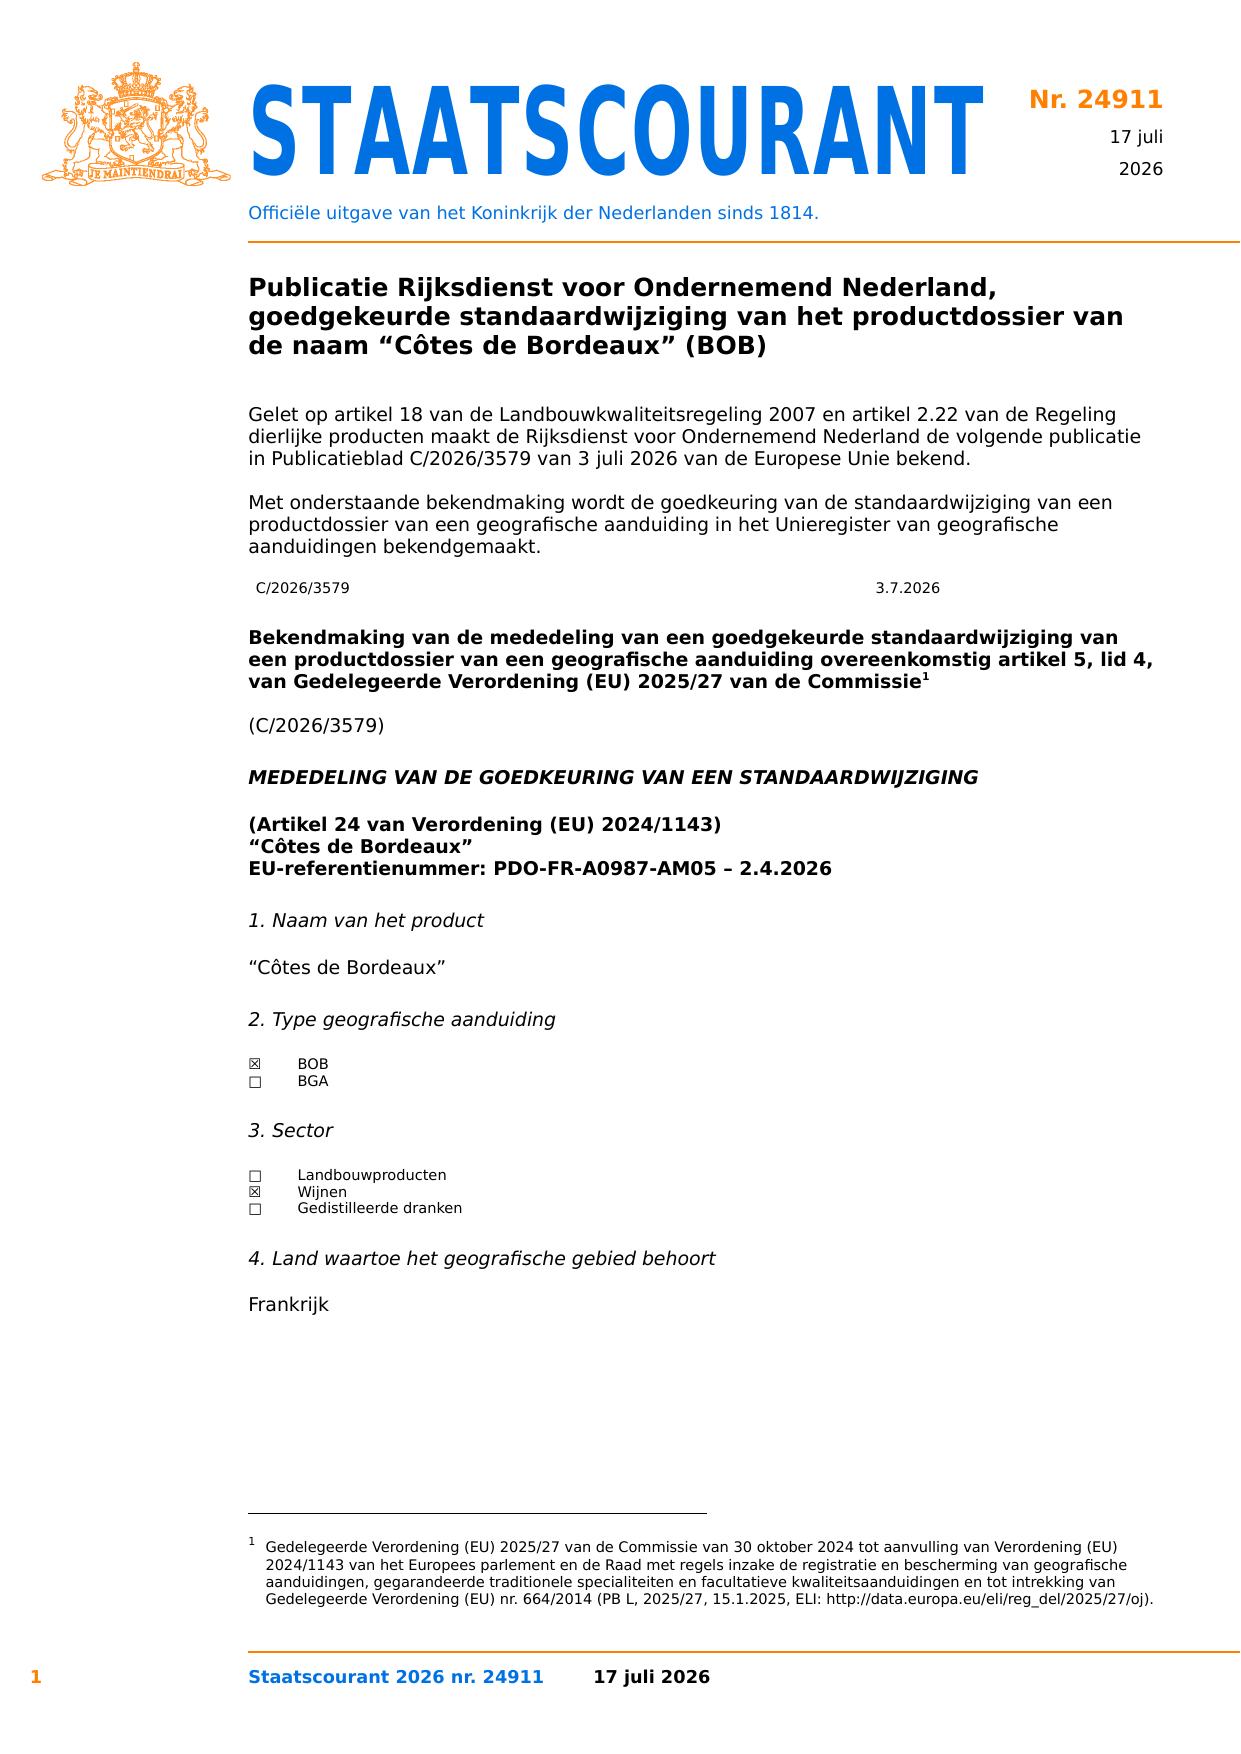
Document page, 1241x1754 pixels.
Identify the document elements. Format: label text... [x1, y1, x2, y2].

text “Côtes de Bordeaux” [248, 836, 1163, 858]
table_cell □ [248, 1073, 292, 1089]
table_cell Wijnen [292, 1184, 1163, 1200]
text Met onderstaande bekendmaking wordt de goedkeuring van de standaardwijziging van een productdossier van een geografische aanduiding in het Unieregister van geografische aanduidingen bekendgemaakt. [248, 492, 1163, 558]
subtitle 1. Naam van het product [248, 909, 1163, 932]
table_header □ [248, 1166, 292, 1183]
table_cell BGA [292, 1073, 1163, 1089]
text “Côtes de Bordeaux” [248, 957, 1163, 978]
picture [41, 62, 231, 186]
subtitle MEDEDELING VAN DE GOEDKEURING VAN EEN STANDAARDWIJZIGING [248, 767, 1163, 789]
table_cell 17 juli [998, 121, 1240, 153]
subtitle Publicatie Rijksdienst voor Ondernemend Nederland, goedgekeurde standaardwijziging van het productdossier van de naam “Côtes de Bordeaux” (BOB) [248, 273, 1163, 361]
table_header STAATSCOURANT [248, 62, 998, 203]
table_header C/2026/3579 [250, 580, 869, 597]
subtitle 3. Sector [248, 1119, 1163, 1141]
text (Artikel 24 van Verordening (EU) 2024/1143) [248, 814, 1163, 836]
table_header [25, 62, 248, 241]
text Frankrijk [248, 1294, 1163, 1316]
table_cell Officiële uitgave van het Koninkrijk der Nederlanden sinds 1814. [248, 203, 1240, 241]
table_header Nr. 24911 [998, 62, 1240, 121]
table_cell 2026 [998, 153, 1240, 203]
table_header 3.7.2026 [869, 580, 1163, 597]
table_header BOB [292, 1056, 1163, 1072]
table_cell □ [248, 1200, 292, 1217]
table_cell Gedistilleerde dranken [292, 1200, 1163, 1217]
subtitle Bekendmaking van de mededeling van een goedgekeurde standaardwijziging van een productdossier van een geografische aanduiding overeenkomstig artikel 5, lid 4, van Gedelegeerde Verordening (EU) 2025/27 van de Commissie [248, 627, 1163, 693]
table_header Landbouwproducten [292, 1166, 1163, 1183]
text Gelet op artikel 18 van de Landbouwkwaliteitsregeling 2007 en artikel 2.22 van de Regeling dierlijke producten maakt de Rijksdienst voor Ondernemend Nederland de volgende publicatie in Publicatieblad C/2026/3579 van 3 juli 2026 van de Europese Unie bekend. [248, 404, 1163, 470]
subtitle 4. Land waartoe het geografische gebied behoort [248, 1247, 1163, 1269]
table_header ☒ [248, 1056, 292, 1072]
text Gedelegeerde Verordening (EU) 2025/27 van de Commissie van 30 oktober 2024 tot aanvulling van Verordening (EU) 2024/1143 van het Europees parlement en de Raad met regels inzake de registratie en bescherming van geografische aanduidingen, gegarandeerde traditionele specialiteiten en facultatieve kwaliteitsaanduidingen en tot intrekking van Gedelegeerde Verordening (EU) nr. 664/2014 (PB L, 2025/27, 15.1.2025, ELI: http://data.europa.eu/eli/reg_del/2025/27/oj). [248, 1535, 1163, 1608]
subtitle 2. Type geografische aanduiding [248, 1008, 1163, 1031]
table_cell ☒ [248, 1184, 292, 1200]
text EU-referentienummer: PDO-FR-A0987-AM05 – 2.4.2026 [248, 858, 1163, 879]
text (C/2026/3579) [248, 715, 1163, 737]
